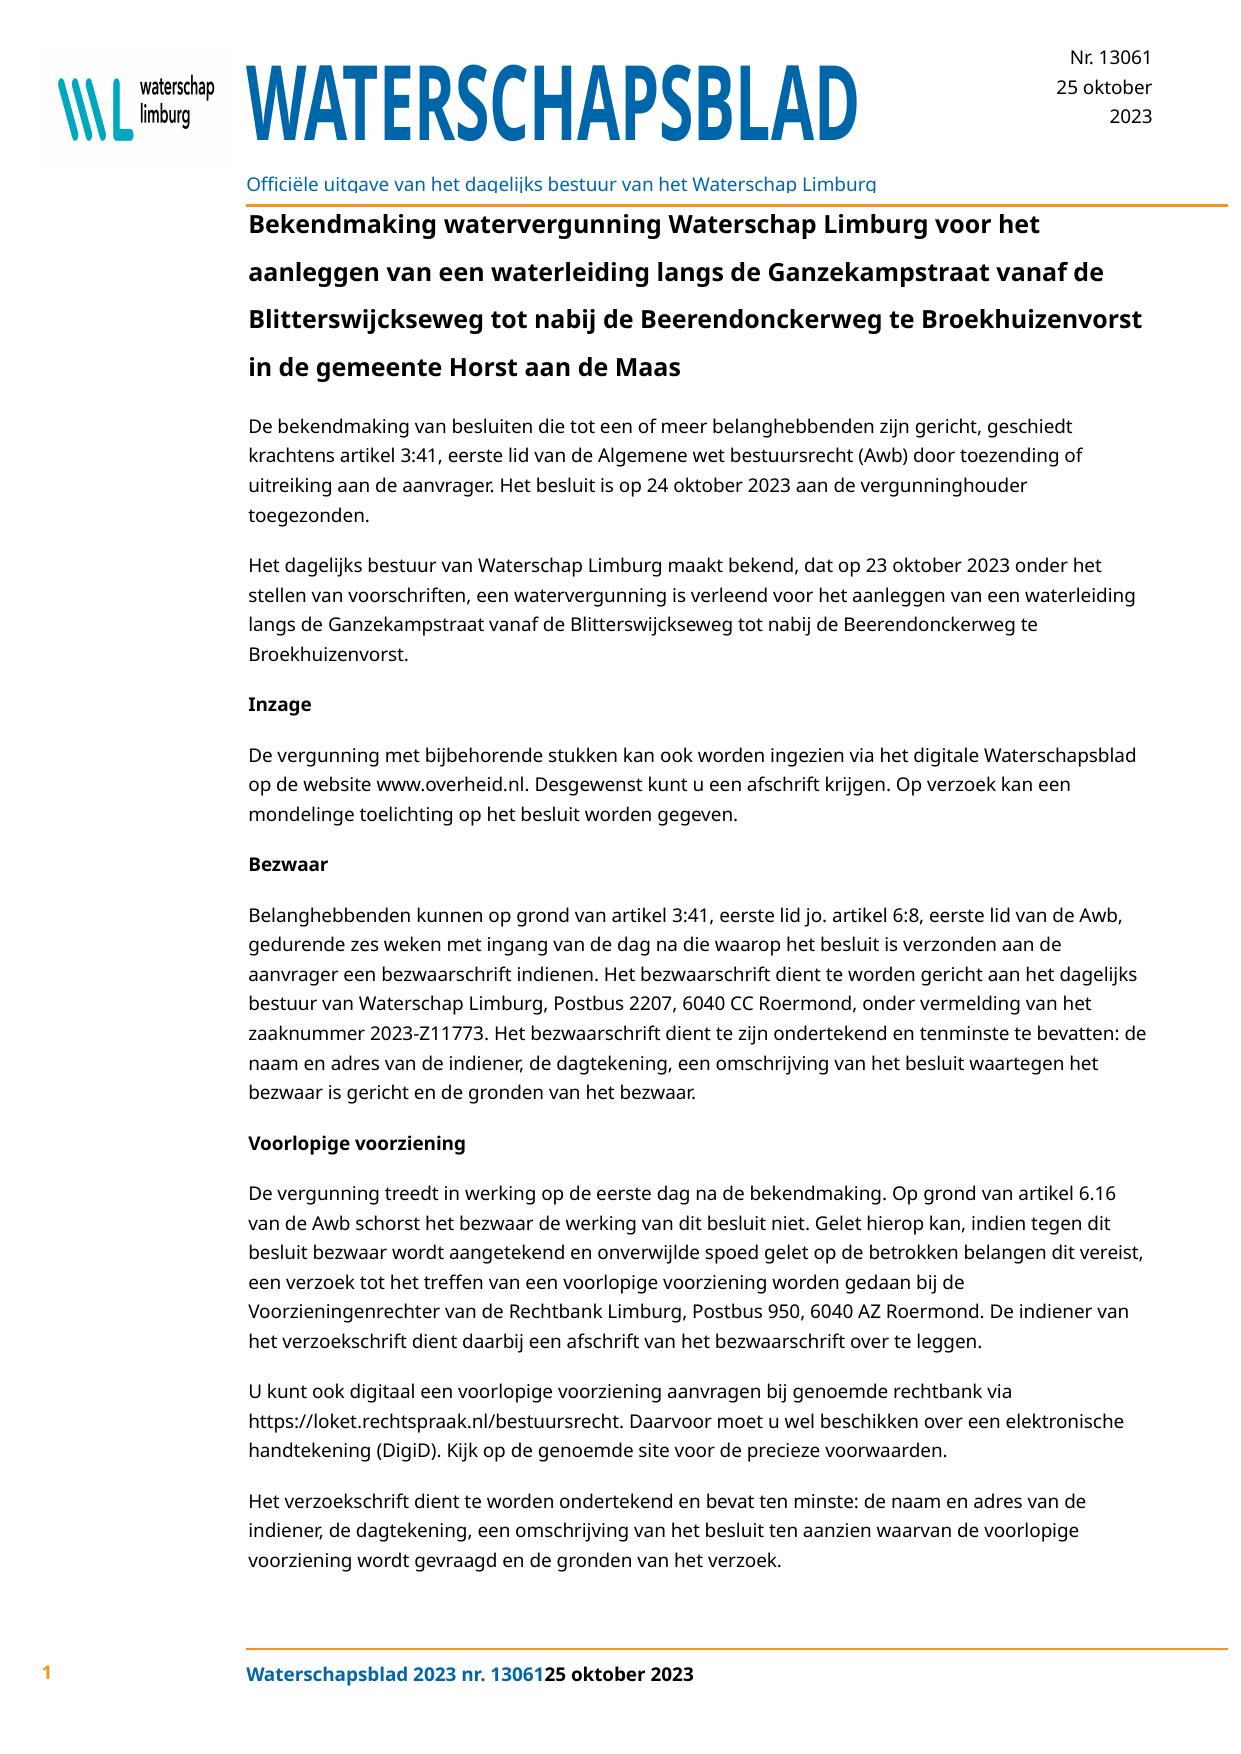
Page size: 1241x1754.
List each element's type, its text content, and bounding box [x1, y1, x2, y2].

text Voorlopige voorziening [248, 1130, 1152, 1156]
text U kunt ook digitaal een voorlopige voorziening aanvragen bij genoemde rechtbank via https://loket.rechtspraak.nl/bestuursrecht. Daarvoor moet u wel beschikken over een elektronische handtekening (DigiD). Kijk op de genoemde site voor de precieze voorwaarden. [248, 1378, 1152, 1463]
text De bekendmaking van besluiten die tot een of meer belanghebbenden zijn gericht, geschiedt krachtens artikel 3:41, eerste lid van de Algemene wet bestuursrecht (Awb) door toezending of uitreiking aan de aanvrager. Het besluit is op 24 oktober 2023 aan de vergunninghouder toegezonden. [248, 413, 1152, 528]
text Inzage [248, 691, 1152, 717]
picture [41, 47, 231, 172]
text Het dagelijks bestuur van Waterschap Limburg maakt bekend, dat op 23 oktober 2023 onder het stellen van voorschriften, een watervergunning is verleend voor het aanleggen van een waterleiding langs de Ganzekampstraat vanaf de Blitterswijckseweg tot nabij de Beerendonckerweg te Broekhuizenvorst. [248, 552, 1152, 667]
text De vergunning met bijbehorende stukken kan ook worden ingezien via het digitale Waterschapsblad op de website www.overheid.nl. Desgewenst kunt u een afschrift krijgen. Op verzoek kan een mondelinge toelichting op het besluit worden gegeven. [248, 742, 1152, 827]
text Het verzoekschrift dient te worden ondertekend en bevat ten minste: de naam en adres van de indiener, de dagtekening, een omschrijving van het besluit ten aanzien waarvan de voorlopige voorziening wordt gevraagd en de gronden van het verzoek. [248, 1488, 1152, 1573]
text Bekendmaking watervergunning Waterschap Limburg voor het aanleggen van een waterleiding langs de Ganzekampstraat vanaf de Blitterswijckseweg tot nabij de Beerendonckerweg te Broekhuizenvorst in de gemeente Horst aan de Maas [248, 207, 1152, 384]
text Belanghebbenden kunnen op grond van artikel 3:41, eerste lid jo. artikel 6:8, eerste lid van de Awb, gedurende zes weken met ingang van de dag na die waarop het besluit is verzonden aan de aanvrager een bezwaarschrift indienen. Het bezwaarschrift dient te worden gericht aan het dagelijks bestuur van Waterschap Limburg, Postbus 2207, 6040 CC Roermond, onder vermelding van het zaaknummer 2023-Z11773. Het bezwaarschrift dient te zijn ondertekend en tenminste te bevatten: de naam en adres van de indiener, de dagtekening, een omschrijving van het besluit waartegen het bezwaar is gericht en de gronden van het bezwaar. [248, 902, 1152, 1105]
text Bezwaar [248, 851, 1152, 877]
text De vergunning treedt in werking op de eerste dag na de bekendmaking. Op grond van artikel 6.16 van de Awb schorst het bezwaar de werking van dit besluit niet. Gelet hierop kan, indien tegen dit besluit bezwaar wordt aangetekend en onverwijlde spoed gelet op de betrokken belangen dit vereist, een verzoek tot het treffen van een voorlopige voorziening worden gedaan bij de Voorzieningenrechter van de Rechtbank Limburg, Postbus 950, 6040 AZ Roermond. De indiener van het verzoekschrift dient daarbij een afschrift van het bezwaarschrift over te leggen. [248, 1180, 1152, 1354]
